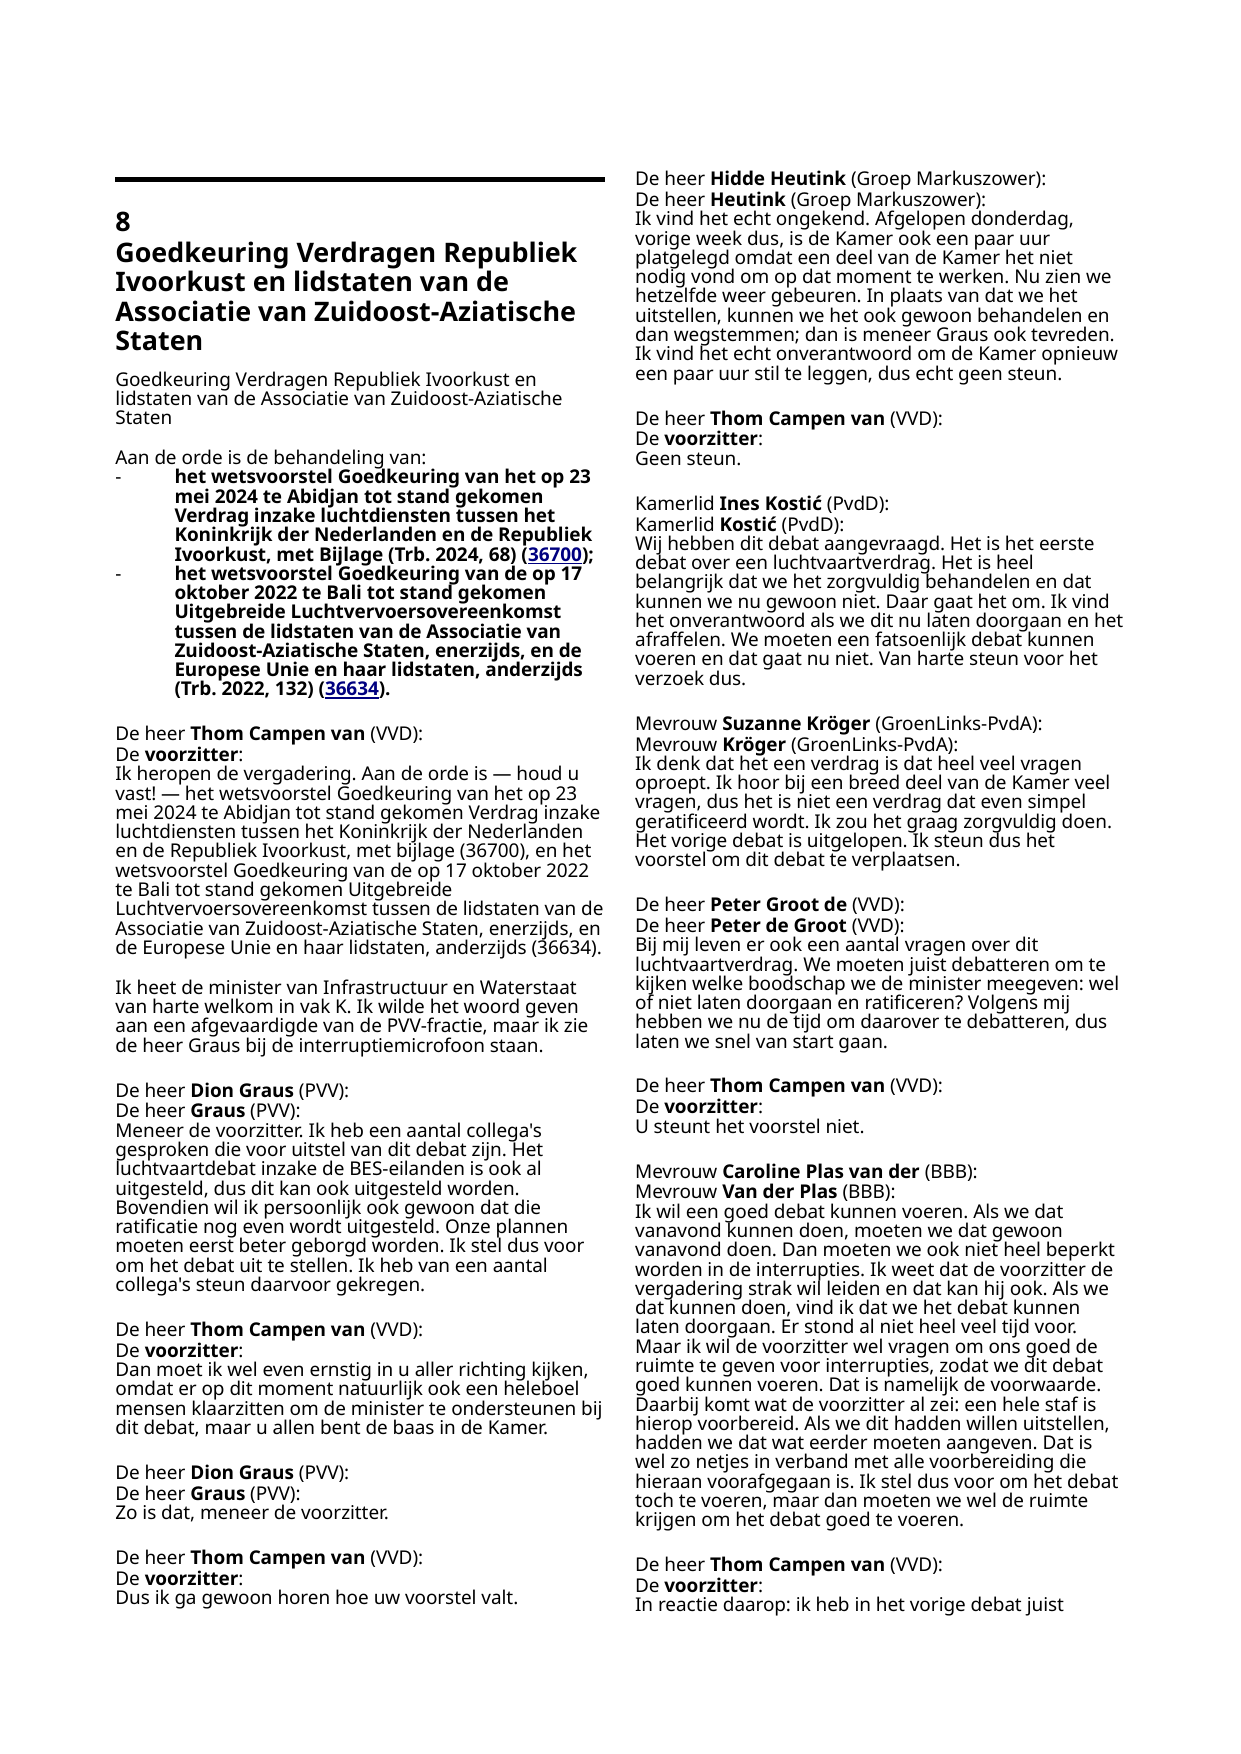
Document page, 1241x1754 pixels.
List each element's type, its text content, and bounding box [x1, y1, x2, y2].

text Mevrouw Kröger (GroenLinks-PvdA): [635, 736, 1125, 755]
text Meneer de voorzitter. Ik heb een aantal collega's gesproken die voor uitstel van dit debat zijn. Het luchtvaartdebat inzake de BES-eilanden is ook al uitgesteld, dus dit kan ook uitgesteld worden. Bovendien wil ik persoonlijk ook gewoon dat die ratificatie nog even wordt uitgesteld. Onze plannen moeten eerst beter geborgd worden. Ik stel dus voor om het debat uit te stellen. Ik heb van een aantal collega's steun daarvoor gekregen. [115, 1122, 605, 1295]
text De heer Thom Campen van (VVD): [635, 1551, 1125, 1577]
text 8 [115, 203, 605, 239]
text De heer Dion Graus (PVV): [115, 1459, 605, 1485]
text De voorzitter: [115, 746, 605, 765]
text Mevrouw Van der Plas (BBB): [635, 1183, 1125, 1203]
text De heer Thom Campen van (VVD): [635, 405, 1125, 430]
text Ik denk dat het een verdrag is dat heel veel vragen oproept. Ik hoor bij een breed deel van de Kamer veel vragen, dus het is niet een verdrag dat even simpel geratificeerd wordt. Ik zou het graag zorgvuldig doen. Het vorige debat is uitgelopen. Ik steun dus het voorstel om dit debat te verplaatsen. [635, 755, 1125, 870]
text De heer Thom Campen van (VVD): [115, 720, 605, 746]
text De heer Graus (PVV): [115, 1485, 605, 1504]
text De voorzitter: [635, 430, 1125, 450]
text De heer Thom Campen van (VVD): [115, 1544, 605, 1570]
text Dus ik ga gewoon horen hoe uw voorstel valt. [115, 1589, 605, 1608]
text Bij mij leven er ook een aantal vragen over dit luchtvaartverdrag. We moeten juist debatteren om te kijken welke boodschap we de minister meegeven: wel of niet laten doorgaan en ratificeren? Volgens mij hebben we nu de tijd om daarover te debatteren, dus laten we snel van start gaan. [635, 936, 1125, 1052]
list het wetsvoorstel Goedkeuring van de op 17 oktober 2022 te Bali tot stand gekomen Uitgebreide Luchtvervoersovereenkomst tussen de lidstaten van de Associatie van Zuidoost-Aziatische Staten, enerzijds, en de Europese Unie en haar lidstaten, anderzijds (Trb. 2022, 132) (36634). [115, 565, 605, 700]
text Goedkeuring Verdragen Republiek Ivoorkust en lidstaten van de Associatie van Zuidoost-Aziatische Staten [115, 371, 605, 428]
text De heer Peter de Groot (VVD): [635, 917, 1125, 936]
text De voorzitter: [115, 1570, 605, 1589]
text De voorzitter: [635, 1577, 1125, 1596]
text Kamerlid Ines Kostić (PvdD): [635, 490, 1125, 516]
text Dan moet ik wel even ernstig in u aller richting kijken, omdat er op dit moment natuurlijk ook een heleboel mensen klaarzitten om de minister te ondersteunen bij dit debat, maar u allen bent de baas in de Kamer. [115, 1361, 605, 1438]
text De heer Peter Groot de (VVD): [635, 891, 1125, 917]
text U steunt het voorstel niet. [635, 1118, 1125, 1137]
text De voorzitter: [115, 1342, 605, 1361]
text Ik heropen de vergadering. Aan de orde is — houd u vast! — het wetsvoorstel Goedkeuring van het op 23 mei 2024 te Abidjan tot stand gekomen Verdrag inzake luchtdiensten tussen het Koninkrijk der Nederlanden en de Republiek Ivoorkust, met bijlage (36700), en het wetsvoorstel Goedkeuring van de op 17 oktober 2022 te Bali tot stand gekomen Uitgebreide Luchtvervoersovereenkomst tussen de lidstaten van de Associatie van Zuidoost-Aziatische Staten, enerzijds, en de Europese Unie en haar lidstaten, anderzijds (36634). [115, 765, 605, 958]
list het wetsvoorstel Goedkeuring van het op 23 mei 2024 te Abidjan tot stand gekomen Verdrag inzake luchtdiensten tussen het Koninkrijk der Nederlanden en de Republiek Ivoorkust, met Bijlage (Trb. 2024, 68) (36700); [115, 468, 605, 565]
text Ik wil een goed debat kunnen voeren. Als we dat vanavond kunnen doen, moeten we dat gewoon vanavond doen. Dan moeten we ook niet heel beperkt worden in de interrupties. Ik weet dat de voorzitter de vergadering strak wil leiden en dat kan hij ook. Als we dat kunnen doen, vind ik dat we het debat kunnen laten doorgaan. Er stond al niet heel veel tijd voor. Maar ik wil de voorzitter wel vragen om ons goed de ruimte te geven voor interrupties, zodat we dit debat goed kunnen voeren. Dat is namelijk de voorwaarde. Daarbij komt wat de voorzitter al zei: een hele staf is hierop voorbereid. Als we dit hadden willen uitstellen, hadden we dat wat eerder moeten aangeven. Dat is wel zo netjes in verband met alle voorbereiding die hieraan voorafgegaan is. Ik stel dus voor om het debat toch te voeren, maar dan moeten we wel de ruimte krijgen om het debat goed te voeren. [635, 1203, 1125, 1530]
text Goedkeuring Verdragen Republiek Ivoorkust en lidstaten van de Associatie van Zuidoost-Aziatische Staten [115, 239, 605, 371]
text Ik heet de minister van Infrastructuur en Waterstaat van harte welkom in vak K. Ik wilde het woord geven aan een afgevaardigde van de PVV-fractie, maar ik zie de heer Graus bij de interruptiemicrofoon staan. [115, 979, 605, 1056]
text De heer Dion Graus (PVV): [115, 1077, 605, 1102]
text Wij hebben dit debat aangevraagd. Het is het eerste debat over een luchtvaartverdrag. Het is heel belangrijk dat we het zorgvuldig behandelen en dat kunnen we nu gewoon niet. Daar gaat het om. Ik vind het onverantwoord als we dit nu laten doorgaan en het afraffelen. We moeten een fatsoenlijk debat kunnen voeren en dat gaat nu niet. Van harte steun voor het verzoek dus. [635, 535, 1125, 689]
text De heer Hidde Heutink (Groep Markuszower): [635, 165, 1125, 191]
text In reactie daarop: ik heb in het vorige debat juist [635, 1596, 1125, 1616]
text De heer Heutink (Groep Markuszower): [635, 191, 1125, 210]
text De voorzitter: [635, 1098, 1125, 1118]
text Geen steun. [635, 450, 1125, 469]
text Mevrouw Caroline Plas van der (BBB): [635, 1158, 1125, 1183]
text Mevrouw Suzanne Kröger (GroenLinks-PvdA): [635, 710, 1125, 736]
text De heer Thom Campen van (VVD): [635, 1073, 1125, 1098]
text Ik vind het echt ongekend. Afgelopen donderdag, vorige week dus, is de Kamer ook een paar uur platgelegd omdat een deel van de Kamer het niet nodig vond om op dat moment te werken. Nu zien we hetzelfde weer gebeuren. In plaats van dat we het uitstellen, kunnen we het ook gewoon behandelen en dan wegstemmen; dan is meneer Graus ook tevreden. Ik vind het echt onverantwoord om de Kamer opnieuw een paar uur stil te leggen, dus echt geen steun. [635, 210, 1125, 384]
text De heer Graus (PVV): [115, 1102, 605, 1122]
text De heer Thom Campen van (VVD): [115, 1316, 605, 1342]
text Aan de orde is de behandeling van: [115, 449, 605, 468]
text Zo is dat, meneer de voorzitter. [115, 1504, 605, 1523]
text Kamerlid Kostić (PvdD): [635, 516, 1125, 535]
